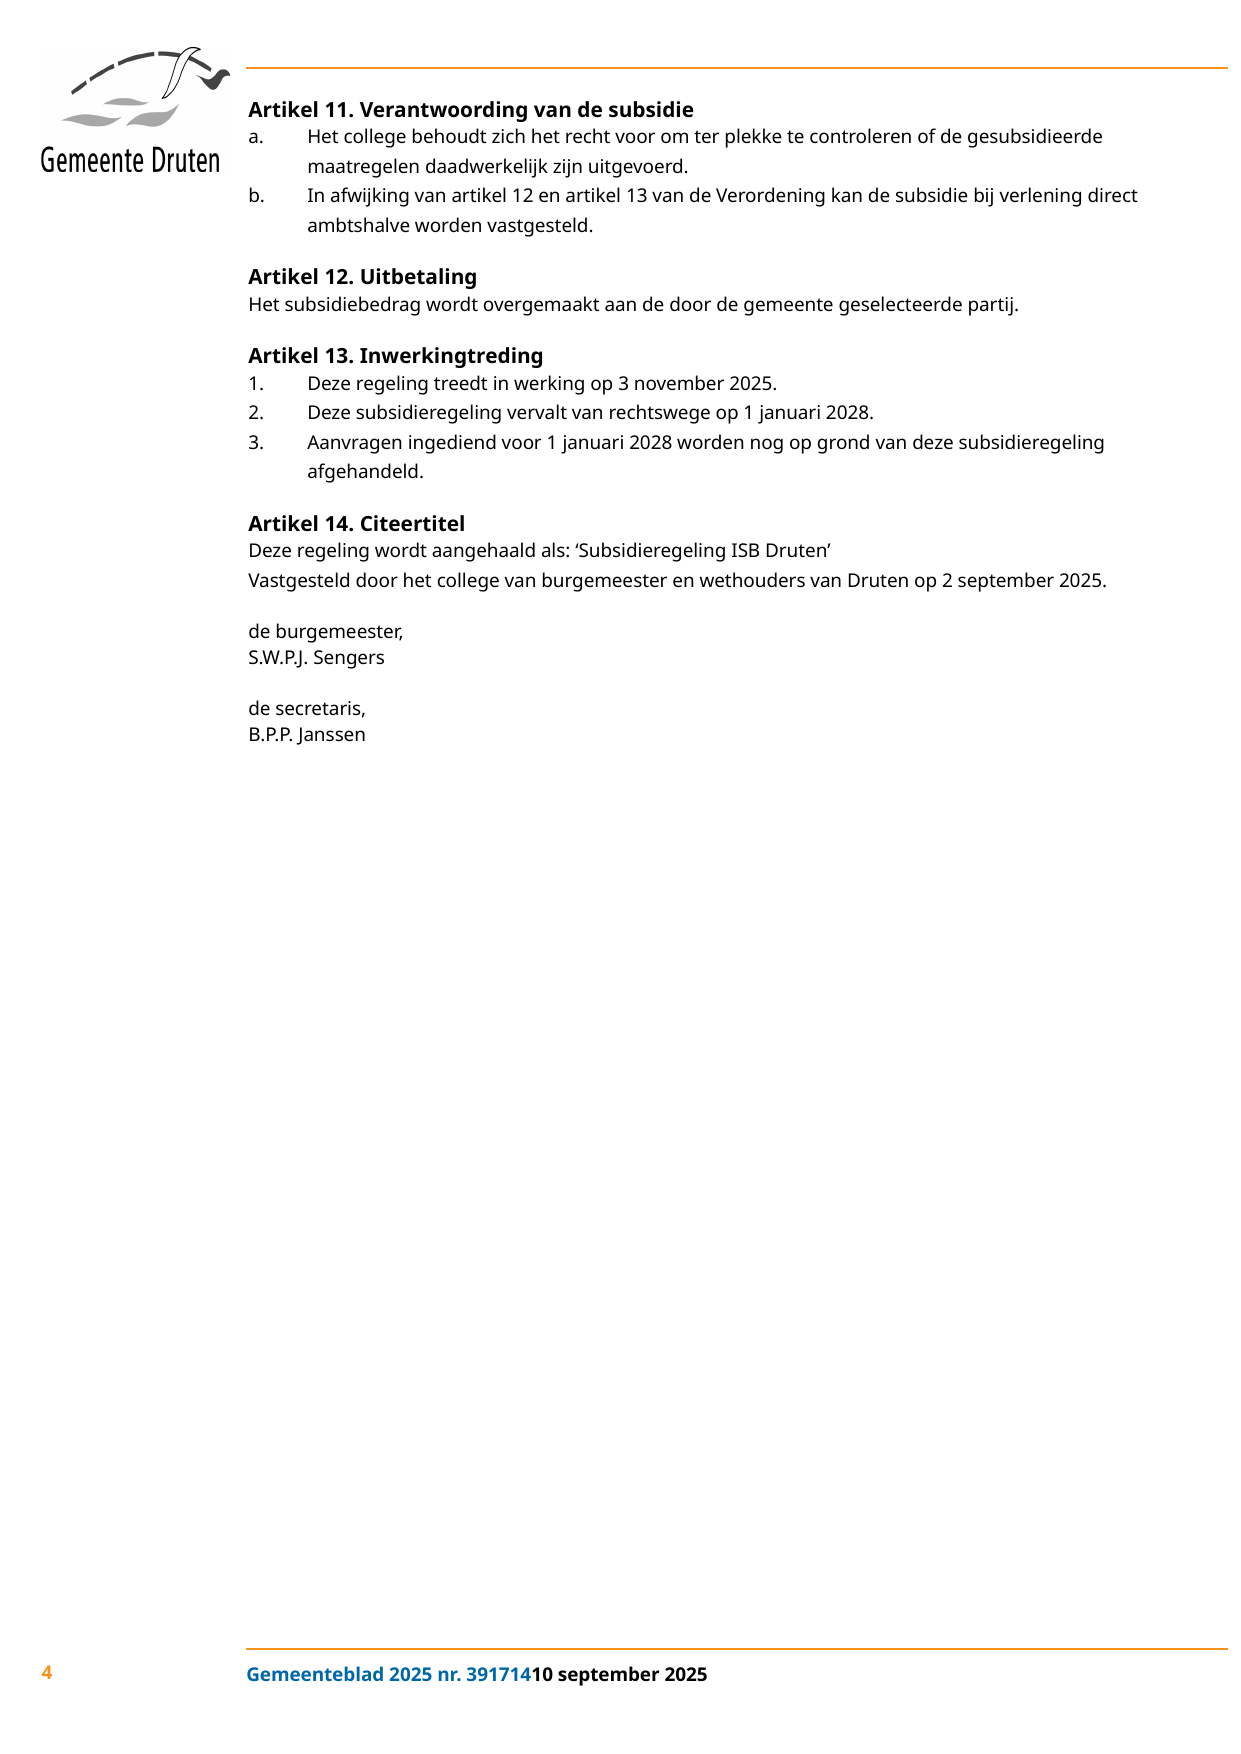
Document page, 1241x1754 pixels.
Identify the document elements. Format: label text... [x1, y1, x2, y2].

text Artikel 11. Verantwoording van de subsidie [248, 95, 1152, 123]
list Deze subsidieregeling vervalt van rechtswege op 1 januari 2028. [248, 399, 1152, 425]
list Aanvragen ingediend voor 1 januari 2028 worden nog op grond van deze subsidieregeling afgehandeld. [248, 429, 1152, 484]
text Het subsidiebedrag wordt overgemaakt aan de door de gemeente geselecteerde partij. [248, 291, 1152, 317]
list In afwijking van artikel 12 en artikel 13 van de Verordening kan de subsidie bij verlening direct ambtshalve worden vastgesteld. [248, 182, 1152, 238]
list Het college behoudt zich het recht voor om ter plekke te controleren of de gesubsidieerde maatregelen daadwerkelijk zijn uitgevoerd. [248, 123, 1152, 178]
text de burgemeester, [248, 618, 1152, 644]
text de secretaris, [248, 696, 1152, 721]
text Artikel 13. Inwerkingtreding [248, 341, 1152, 370]
list Deze regeling treedt in werking op 3 november 2025. [248, 370, 1152, 395]
text S.W.P.J. Sengers [248, 644, 1152, 670]
text Vastgesteld door het college van burgemeester en wethouders van Druten op 2 september 2025. [248, 567, 1152, 593]
text Artikel 12. Uitbetaling [248, 262, 1152, 291]
text Artikel 14. Citeertitel [248, 509, 1152, 537]
picture [41, 47, 231, 172]
text B.P.P. Janssen [248, 721, 1152, 747]
text Deze regeling wordt aangehaald als: ‘Subsidieregeling ISB Druten’ [248, 537, 1152, 563]
